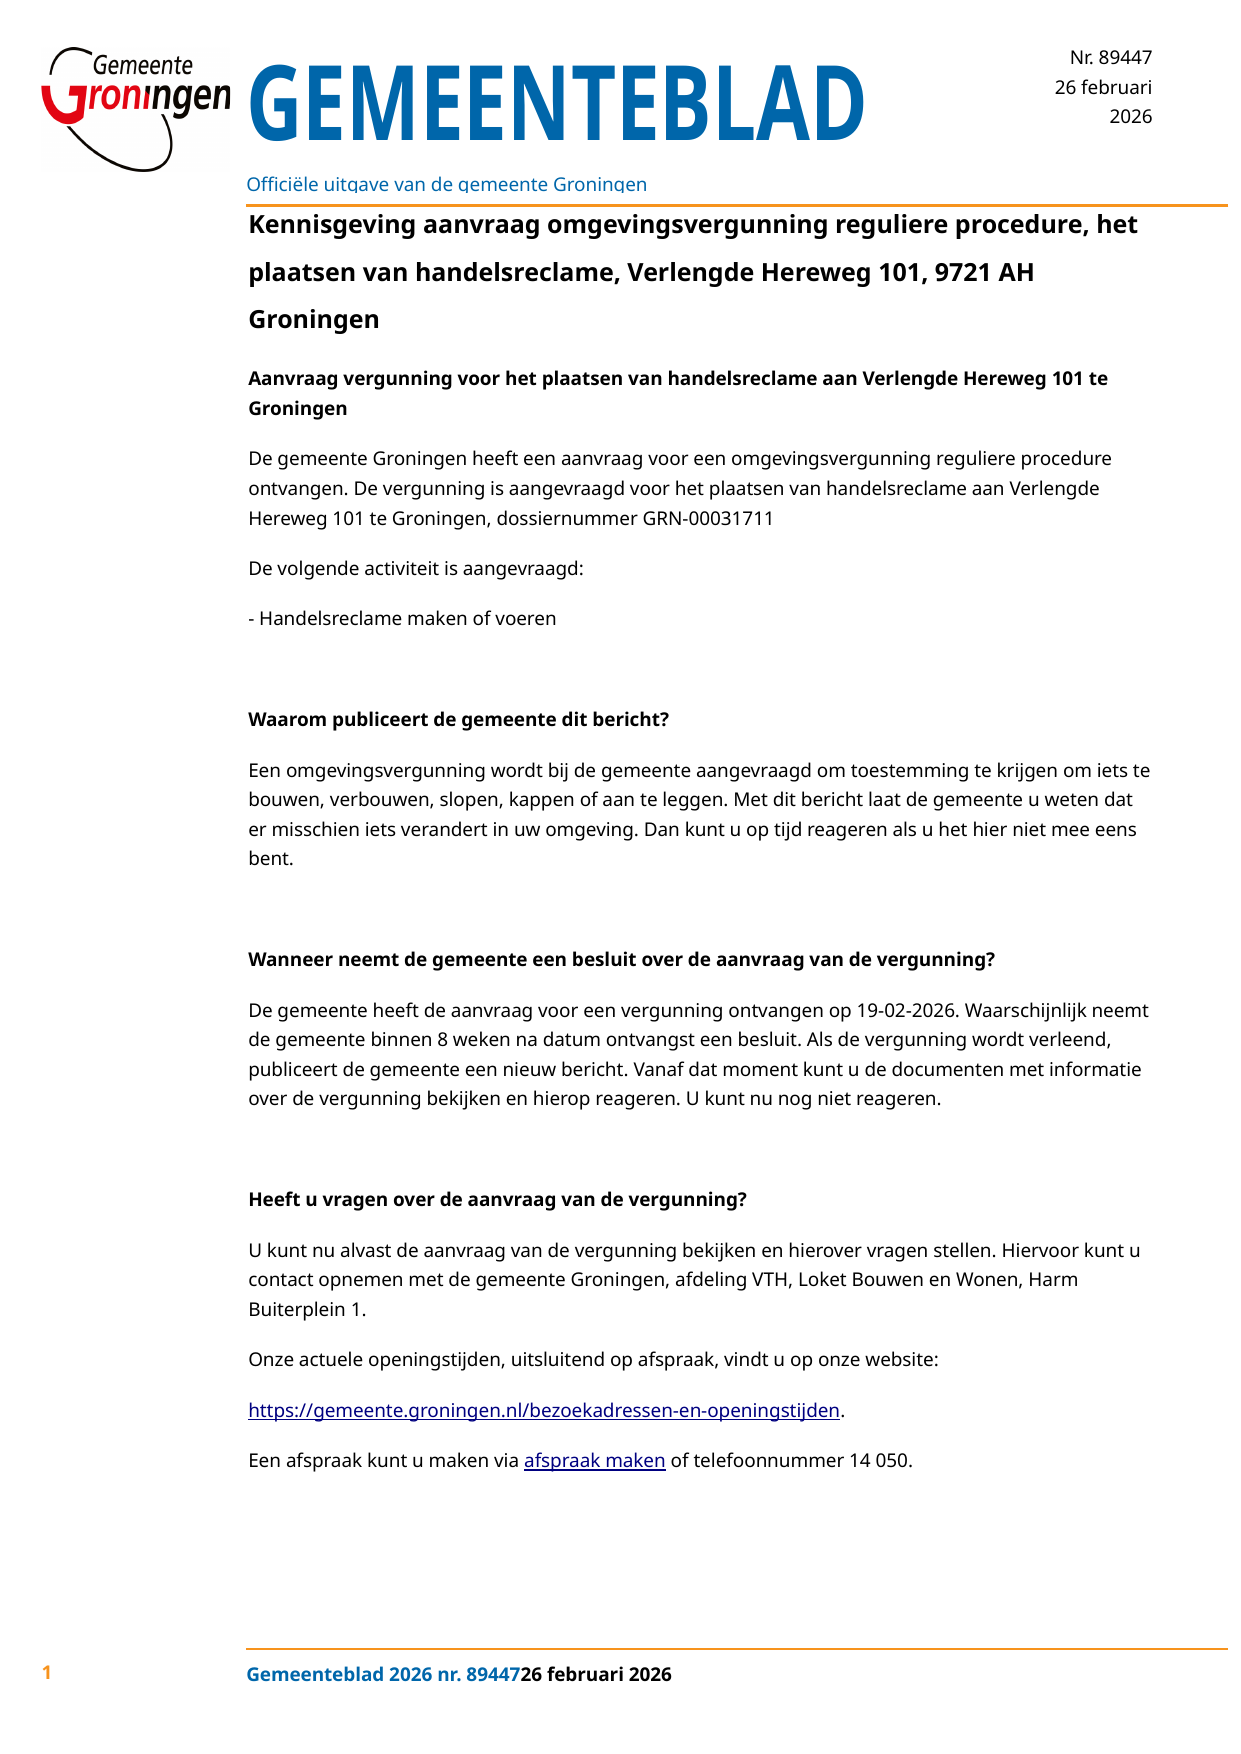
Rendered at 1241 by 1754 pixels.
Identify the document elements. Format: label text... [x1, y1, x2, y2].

text U kunt nu alvast de aanvraag van de vergunning bekijken en hierover vragen stellen. Hiervoor kunt u contact opnemen met de gemeente Groningen, afdeling VTH, Loket Bouwen en Wonen, Harm Buiterplein 1. [248, 1237, 1152, 1322]
text https://gemeente.groningen.nl/bezoekadressen-en-openingstijden. [248, 1397, 1152, 1422]
text De gemeente Groningen heeft een aanvraag voor een omgevingsvergunning reguliere procedure ontvangen. De vergunning is aangevraagd voor het plaatsen van handelsreclame aan Verlengde Hereweg 101 te Groningen, dossiernummer GRN-00031711 [248, 446, 1152, 530]
text Wanneer neemt de gemeente een besluit over de aanvraag van de vergunning? [248, 946, 1152, 972]
text - Handelsreclame maken of voeren [248, 606, 1152, 631]
text De volgende activiteit is aangevraagd: [248, 555, 1152, 581]
picture [41, 47, 231, 172]
text Waarom publiceert de gemeente dit bericht? [248, 706, 1152, 732]
text Een omgevingsvergunning wordt bij de gemeente aangevraagd om toestemming te krijgen om iets te bouwen, verbouwen, slopen, kappen of aan te leggen. Met dit bericht laat de gemeente u weten dat er misschien iets verandert in uw omgeving. Dan kunt u op tijd reageren als u het hier niet mee eens bent. [248, 757, 1152, 871]
text Een afspraak kunt u maken via afspraak maken of telefoonnummer 14 050. [248, 1447, 1152, 1473]
text Heeft u vragen over de aanvraag van de vergunning? [248, 1186, 1152, 1212]
text Aanvraag vergunning voor het plaatsen van handelsreclame aan Verlengde Hereweg 101 te Groningen [248, 366, 1152, 421]
text De gemeente heeft de aanvraag voor een vergunning ontvangen op 19-02-2026. Waarschijnlijk neemt de gemeente binnen 8 weken na datum ontvangst een besluit. Als de vergunning wordt verleend, publiceert de gemeente een nieuw bericht. Vanaf dat moment kunt u de documenten met informatie over de vergunning bekijken en hierop reageren. U kunt nu nog niet reageren. [248, 997, 1152, 1111]
text Onze actuele openingstijden, uitsluitend op afspraak, vindt u op onze website: [248, 1346, 1152, 1372]
text Kennisgeving aanvraag omgevingsvergunning reguliere procedure, het plaatsen van handelsreclame, Verlengde Hereweg 101, 9721 AH Groningen [248, 207, 1152, 336]
